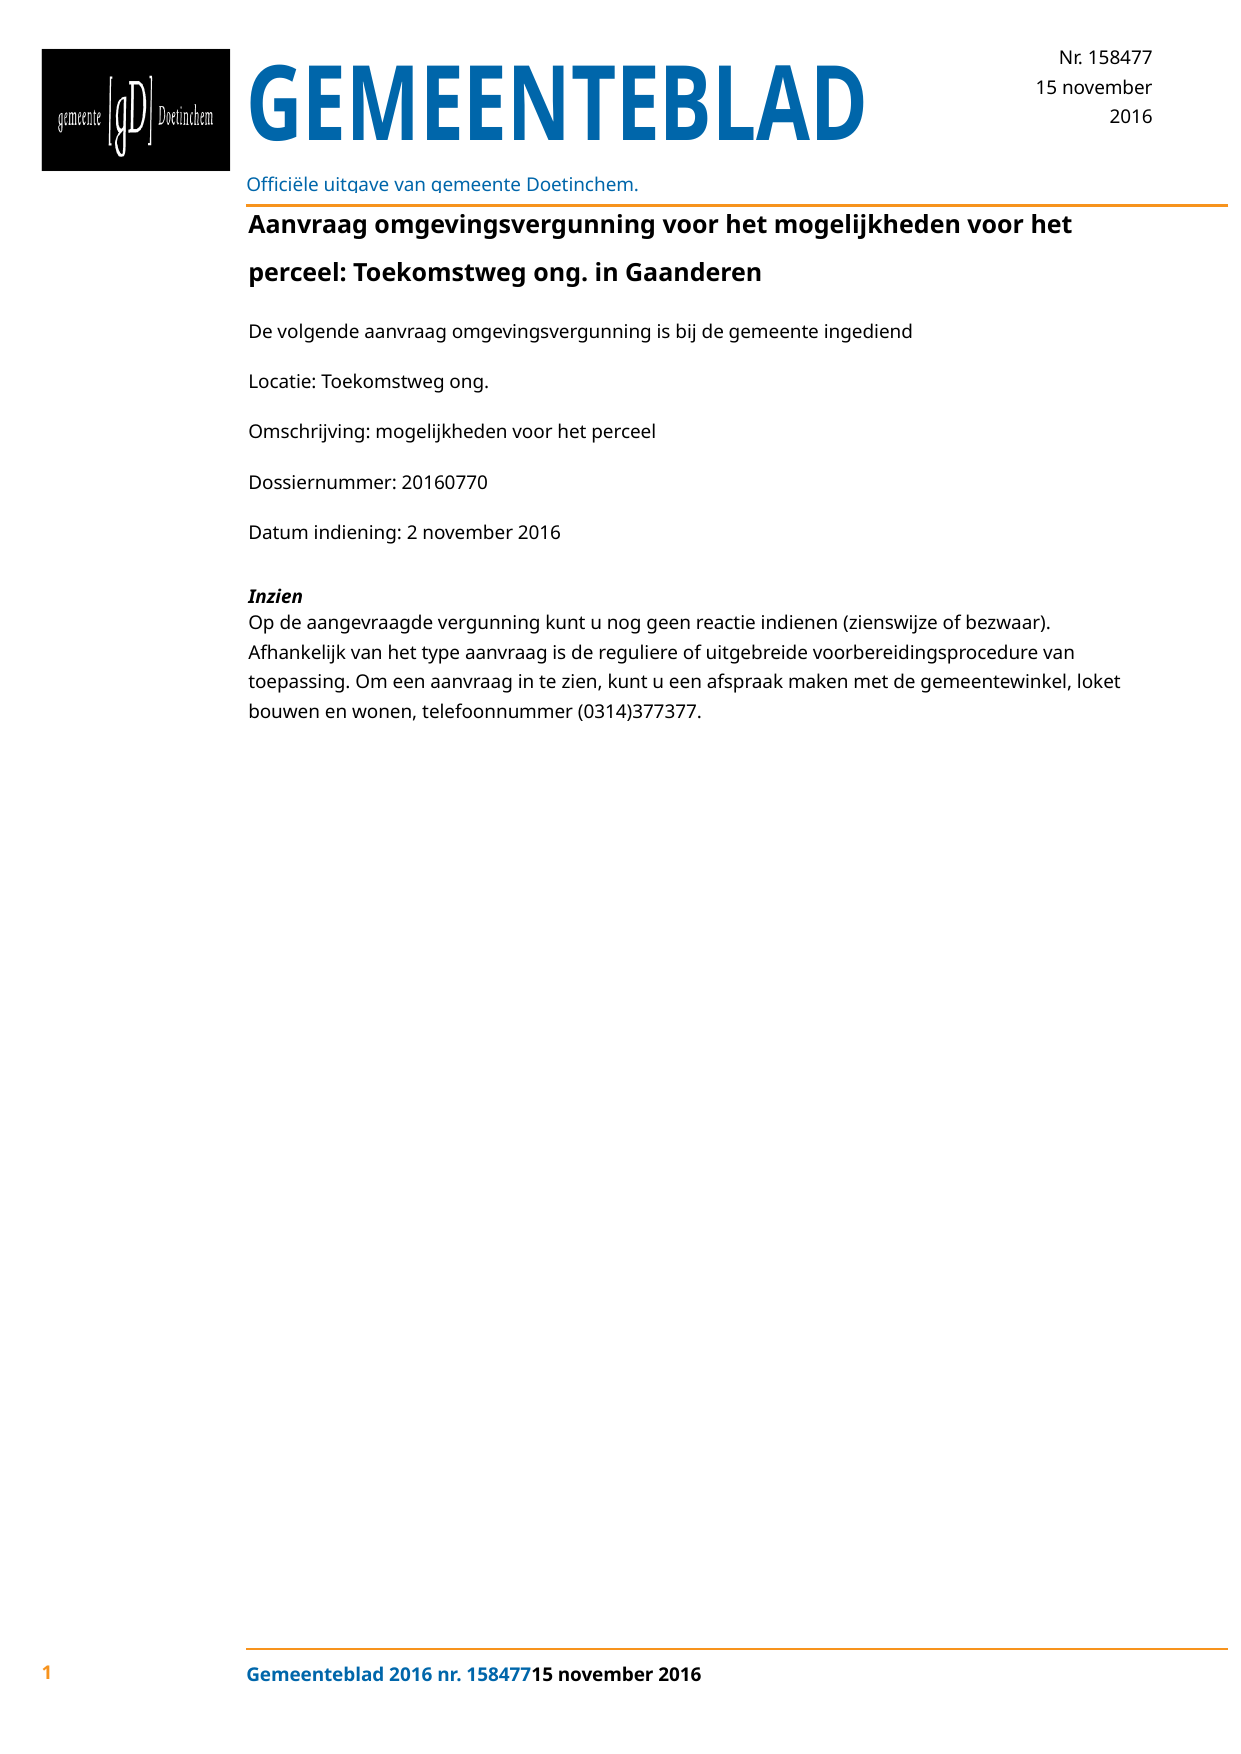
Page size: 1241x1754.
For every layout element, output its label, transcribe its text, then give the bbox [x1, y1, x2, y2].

text Op de aangevraagde vergunning kunt u nog geen reactie indienen (zienswijze of bezwaar). Afhankelijk van het type aanvraag is de reguliere of uitgebreide voorbereidingsprocedure van toepassing. Om een aanvraag in te zien, kunt u een afspraak maken met de gemeentewinkel, loket bouwen en wonen, telefoonnummer (0314)377377. [248, 609, 1152, 724]
text Datum indiening: 2 november 2016 [248, 519, 1152, 545]
picture [41, 47, 231, 172]
text Omschrijving: mogelijkheden voor het perceel [248, 419, 1152, 444]
text Dossiernummer: 20160770 [248, 469, 1152, 495]
text Aanvraag omgevingsvergunning voor het mogelijkheden voor het perceel: Toekomstweg ong. in Gaanderen [248, 207, 1152, 288]
text De volgende aanvraag omgevingsvergunning is bij de gemeente ingediend [248, 318, 1152, 344]
text Inzien [248, 583, 1152, 609]
text Locatie: Toekomstweg ong. [248, 368, 1152, 394]
